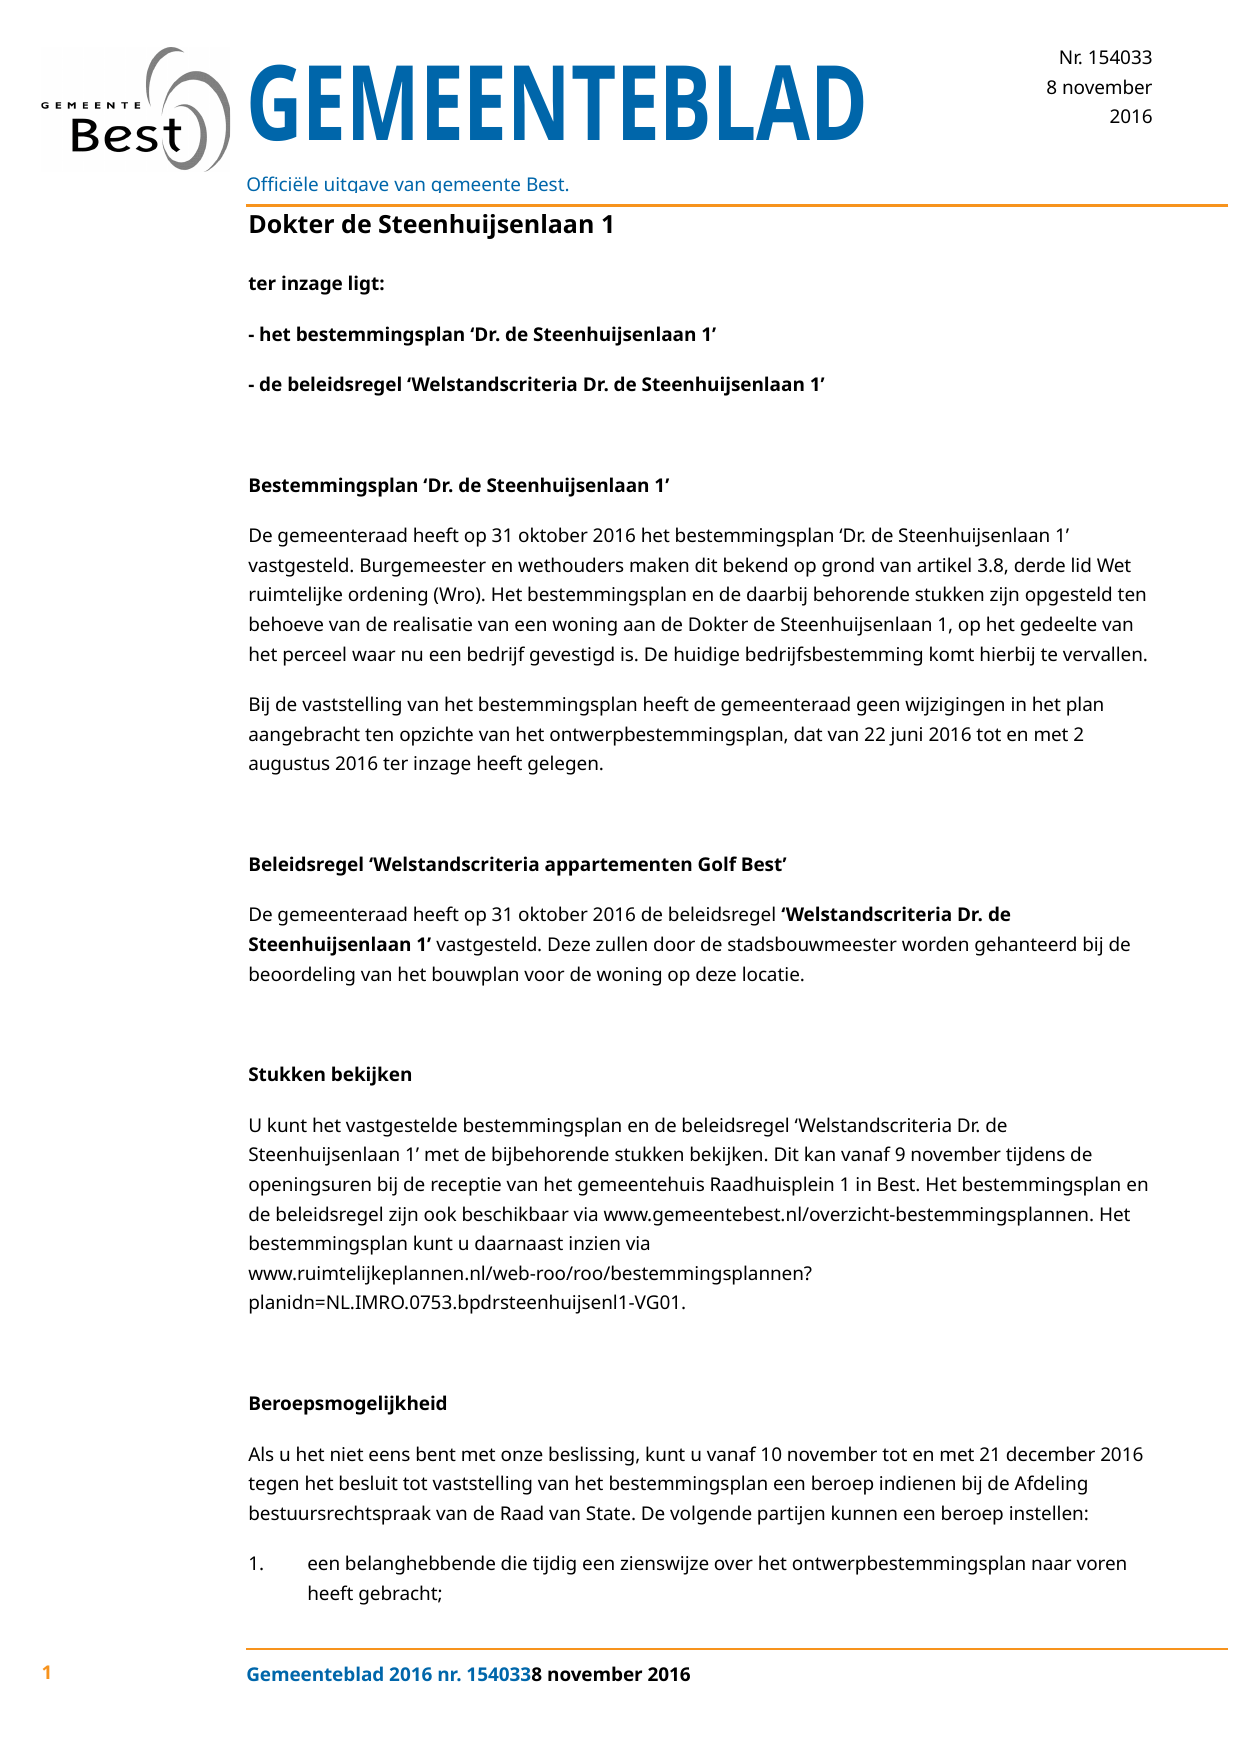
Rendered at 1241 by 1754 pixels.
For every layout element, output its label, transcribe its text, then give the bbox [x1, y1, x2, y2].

text - de beleidsregel ‘Welstandscriteria Dr. de Steenhuijsenlaan 1’ [248, 371, 1152, 397]
picture [41, 47, 231, 172]
text Beroepsmogelijkheid [248, 1390, 1152, 1416]
text De gemeenteraad heeft op 31 oktober 2016 de beleidsregel ‘Welstandscriteria Dr. de Steenhuijsenlaan 1’ vastgesteld. Deze zullen door de stadsbouwmeester worden gehanteerd bij de beoordeling van het bouwplan voor de woning op deze locatie. [248, 902, 1152, 986]
text ter inzage ligt: [248, 270, 1152, 296]
text Stukken bekijken [248, 1062, 1152, 1087]
text Bij de vaststelling van het bestemmingsplan heeft de gemeenteraad geen wijzigingen in het plan aangebracht ten opzichte van het ontwerpbestemmingsplan, dat van 22 juni 2016 tot en met 2 augustus 2016 ter inzage heeft gelegen. [248, 691, 1152, 776]
text Als u het niet eens bent met onze beslissing, kunt u vanaf 10 november tot en met 21 december 2016 tegen het besluit tot vaststelling van het bestemmingsplan een beroep indienen bij de Afdeling bestuursrechtspraak van de Raad van State. De volgende partijen kunnen een beroep instellen: [248, 1441, 1152, 1526]
list een belanghebbende die tijdig een zienswijze over het ontwerpbestemmingsplan naar voren heeft gebracht; [248, 1550, 1152, 1606]
text - het bestemmingsplan ‘Dr. de Steenhuijsenlaan 1’ [248, 321, 1152, 346]
text De gemeenteraad heeft op 31 oktober 2016 het bestemmingsplan ‘Dr. de Steenhuijsenlaan 1’ vastgesteld. Burgemeester en wethouders maken dit bekend op grond van artikel 3.8, derde lid Wet ruimtelijke ordening (Wro). Het bestemmingsplan en de daarbij behorende stukken zijn opgesteld ten behoeve van de realisatie van een woning aan de Dokter de Steenhuijsenlaan 1, op het gedeelte van het perceel waar nu een bedrijf gevestigd is. De huidige bedrijfsbestemming komt hierbij te vervallen. [248, 522, 1152, 666]
text U kunt het vastgestelde bestemmingsplan en de beleidsregel ‘Welstandscriteria Dr. de Steenhuijsenlaan 1’ met de bijbehorende stukken bekijken. Dit kan vanaf 9 november tijdens de openingsuren bij de receptie van het gemeentehuis Raadhuisplein 1 in Best. Het bestemmingsplan en de beleidsregel zijn ook beschikbaar via www.gemeentebest.nl/overzicht-bestemmingsplannen. Het bestemmingsplan kunt u daarnaast inzien via www.ruimtelijkeplannen.nl/web-roo/roo/bestemmingsplannen?planidn=NL.IMRO.0753.bpdrsteenhuijsenl1-VG01. [248, 1112, 1152, 1315]
text Bestemmingsplan ‘Dr. de Steenhuijsenlaan 1’ [248, 472, 1152, 498]
text Dokter de Steenhuijsenlaan 1 [248, 207, 1152, 241]
text Beleidsregel ‘Welstandscriteria appartementen Golf Best’ [248, 851, 1152, 877]
